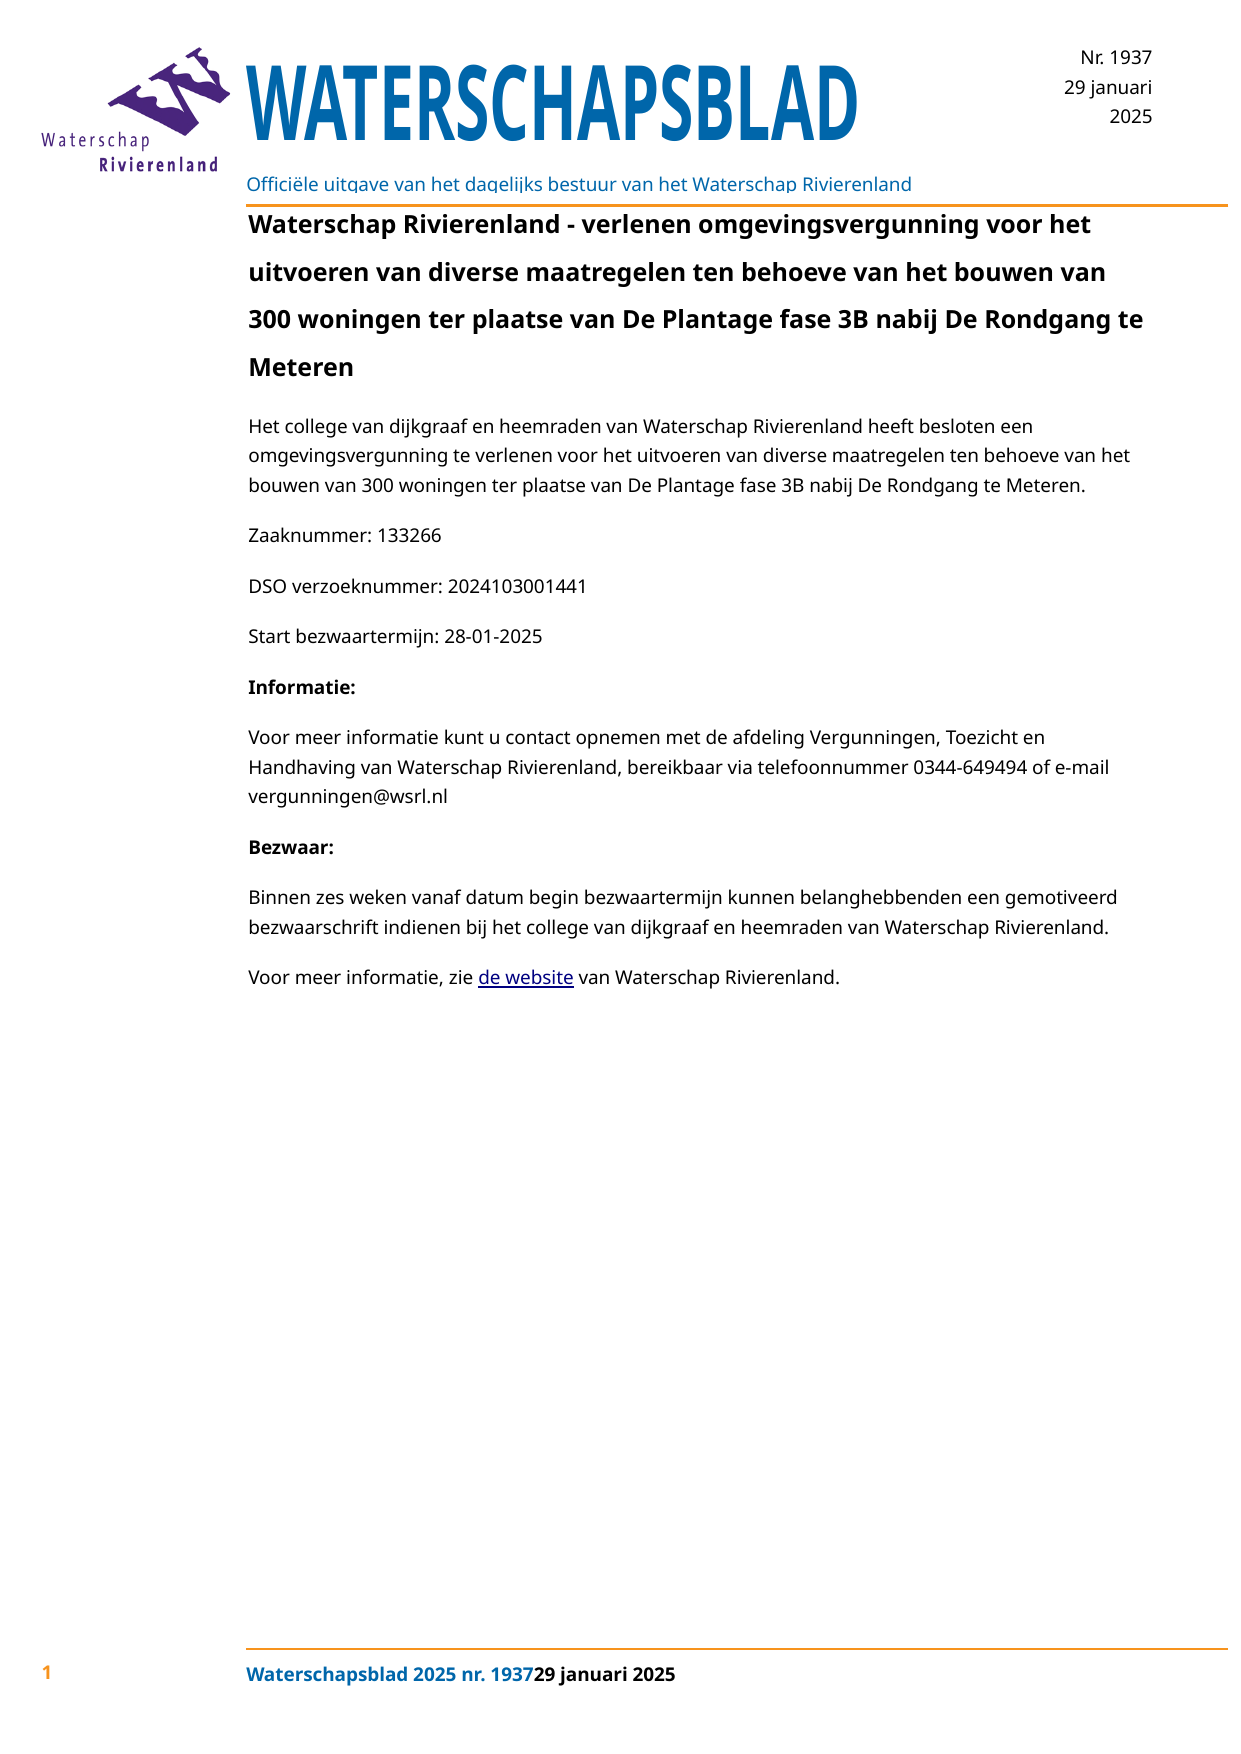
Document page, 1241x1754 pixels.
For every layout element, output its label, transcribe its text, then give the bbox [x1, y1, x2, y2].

text DSO verzoeknummer: 2024103001441 [248, 573, 1152, 599]
text Start bezwaartermijn: 28-01-2025 [248, 623, 1152, 649]
text Het college van dijkgraaf en heemraden van Waterschap Rivierenland heeft besloten een omgevingsvergunning te verlenen voor het uitvoeren van diverse maatregelen ten behoeve van het bouwen van 300 woningen ter plaatse van De Plantage fase 3B nabij De Rondgang te Meteren. [248, 413, 1152, 498]
text Voor meer informatie kunt u contact opnemen met de afdeling Vergunningen, Toezicht en Handhaving van Waterschap Rivierenland, bereikbaar via telefoonnummer 0344-649494 of e-mail vergunningen@wsrl.nl [248, 724, 1152, 809]
text Voor meer informatie, zie de website van Waterschap Rivierenland. [248, 964, 1152, 990]
text Binnen zes weken vanaf datum begin bezwaartermijn kunnen belanghebbenden een gemotiveerd bezwaarschrift indienen bij het college van dijkgraaf en heemraden van Waterschap Rivierenland. [248, 884, 1152, 940]
picture [41, 47, 231, 172]
text Waterschap Rivierenland - verlenen omgevingsvergunning voor het uitvoeren van diverse maatregelen ten behoeve van het bouwen van 300 woningen ter plaatse van De Plantage fase 3B nabij De Rondgang te Meteren [248, 207, 1152, 384]
text Bezwaar: [248, 834, 1152, 860]
text Informatie: [248, 674, 1152, 700]
text Zaaknummer: 133266 [248, 523, 1152, 548]
